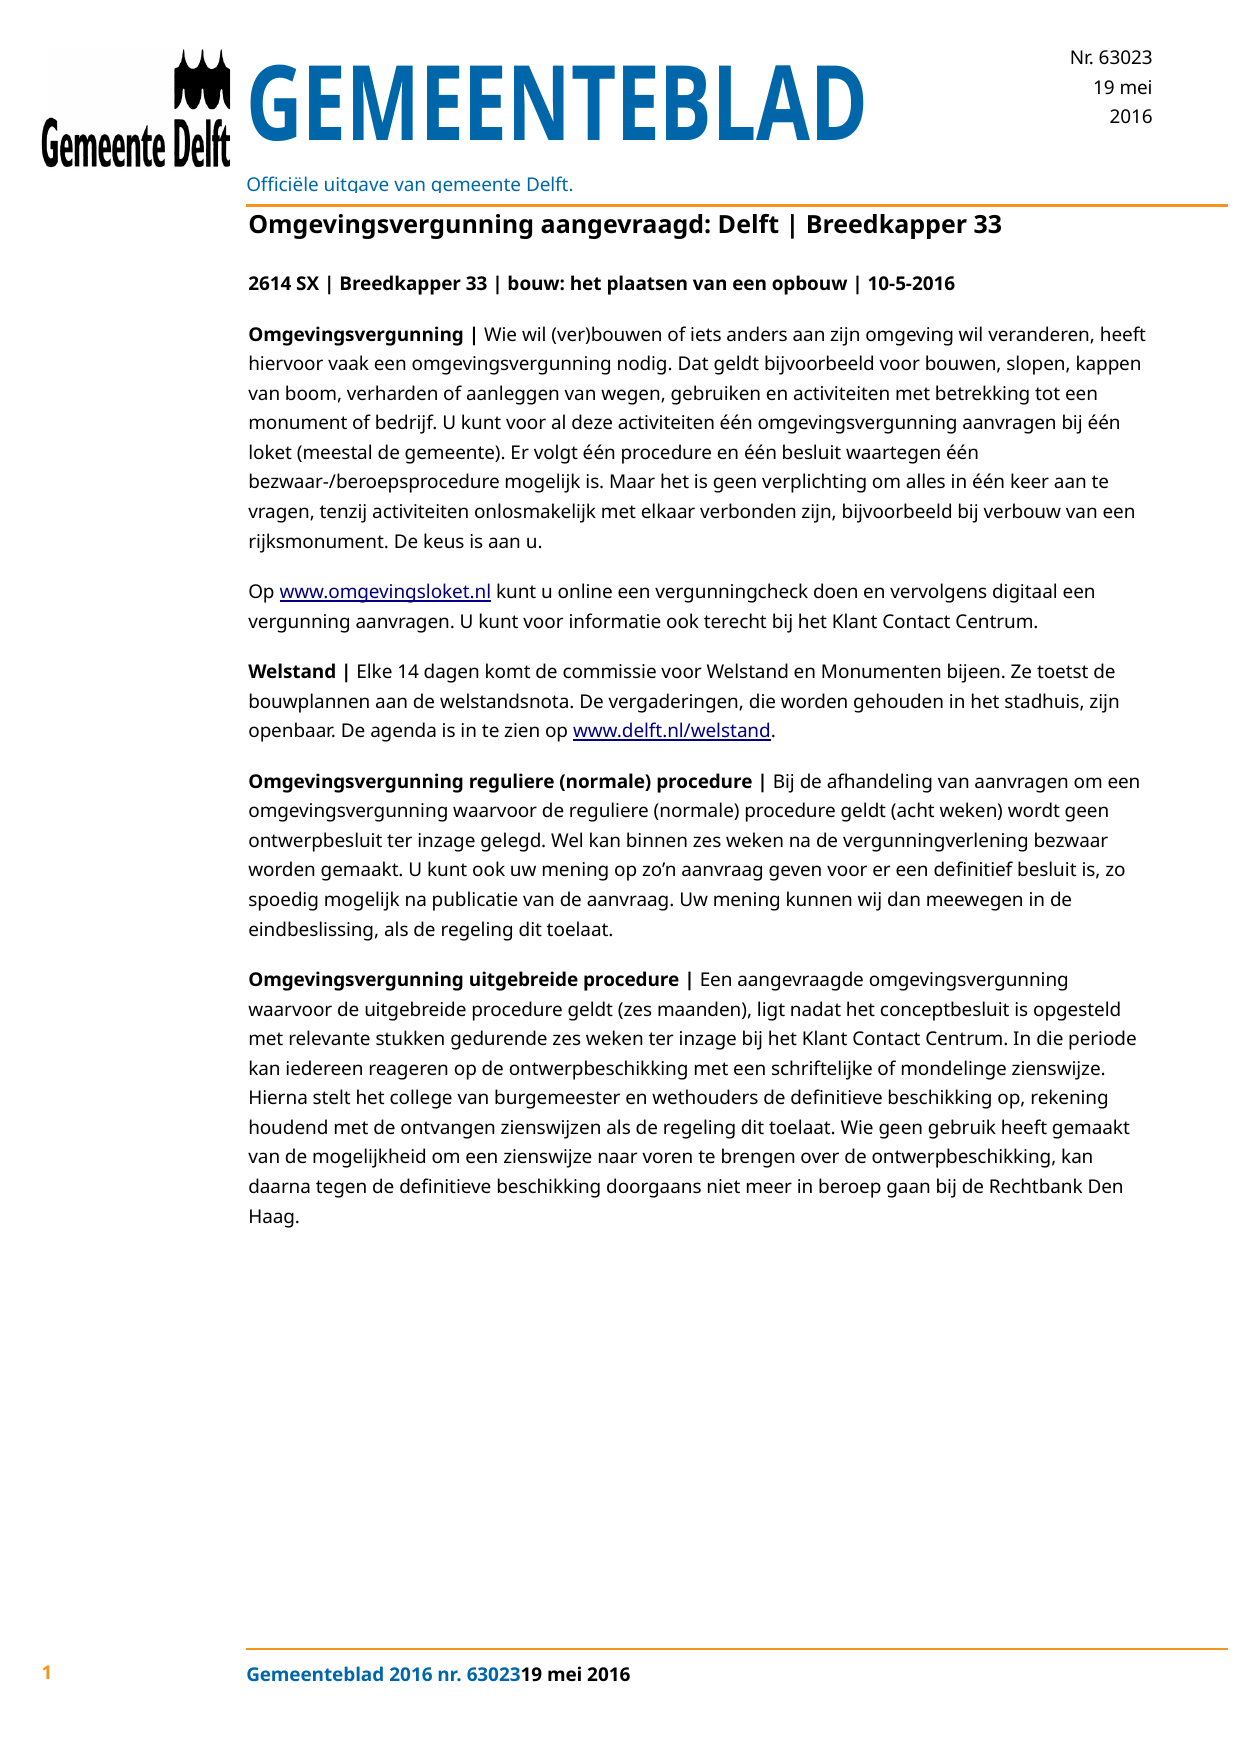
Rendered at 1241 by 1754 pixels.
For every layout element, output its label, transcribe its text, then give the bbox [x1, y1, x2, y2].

text 2614 SX | Breedkapper 33 | bouw: het plaatsen van een opbouw | 10-5-2016 [248, 270, 1152, 296]
text Omgevingsvergunning uitgebreide procedure | Een aangevraagde omgevingsvergunning waarvoor de uitgebreide procedure geldt (zes maanden), ligt nadat het conceptbesluit is opgesteld met relevante stukken gedurende zes weken ter inzage bij het Klant Contact Centrum. In die periode kan iedereen reageren op de ontwerpbeschikking met een schriftelijke of mondelinge zienswijze. Hierna stelt het college van burgemeester en wethouders de definitieve beschikking op, rekening houdend met de ontvangen zienswijzen als de regeling dit toelaat. Wie geen gebruik heeft gemaakt van de mogelijkheid om een zienswijze naar voren te brengen over de ontwerpbeschikking, kan daarna tegen de definitieve beschikking doorgaans niet meer in beroep gaan bij de Rechtbank Den Haag. [248, 966, 1152, 1228]
text Omgevingsvergunning aangevraagd: Delft | Breedkapper 33 [248, 207, 1152, 241]
text Welstand | Elke 14 dagen komt de commissie voor Welstand en Monumenten bijeen. Ze toetst de bouwplannen aan de welstandsnota. De vergaderingen, die worden gehouden in het stadhuis, zijn openbaar. De agenda is in te zien op www.delft.nl/welstand. [248, 658, 1152, 743]
text Omgevingsvergunning | Wie wil (ver)bouwen of iets anders aan zijn omgeving wil veranderen, heeft hiervoor vaak een omgevingsvergunning nodig. Dat geldt bijvoorbeeld voor bouwen, slopen, kappen van boom, verharden of aanleggen van wegen, gebruiken en activiteiten met betrekking tot een monument of bedrijf. U kunt voor al deze activiteiten één omgevingsvergunning aanvragen bij één loket (meestal de gemeente). Er volgt één procedure en één besluit waartegen één bezwaar-/beroepsprocedure mogelijk is. Maar het is geen verplichting om alles in één keer aan te vragen, tenzij activiteiten onlosmakelijk met elkaar verbonden zijn, bijvoorbeeld bij verbouw van een rijksmonument. De keus is aan u. [248, 321, 1152, 553]
text Op www.omgevingsloket.nl kunt u online een vergunningcheck doen en vervolgens digitaal een vergunning aanvragen. U kunt voor informatie ook terecht bij het Klant Contact Centrum. [248, 578, 1152, 633]
picture [41, 47, 231, 172]
text Omgevingsvergunning reguliere (normale) procedure | Bij de afhandeling van aanvragen om een omgevingsvergunning waarvoor de reguliere (normale) procedure geldt (acht weken) wordt geen ontwerpbesluit ter inzage gelegd. Wel kan binnen zes weken na de vergunningverlening bezwaar worden gemaakt. U kunt ook uw mening op zo’n aanvraag geven voor er een definitief besluit is, zo spoedig mogelijk na publicatie van de aanvraag. Uw mening kunnen wij dan meewegen in de eindbeslissing, als de regeling dit toelaat. [248, 768, 1152, 941]
